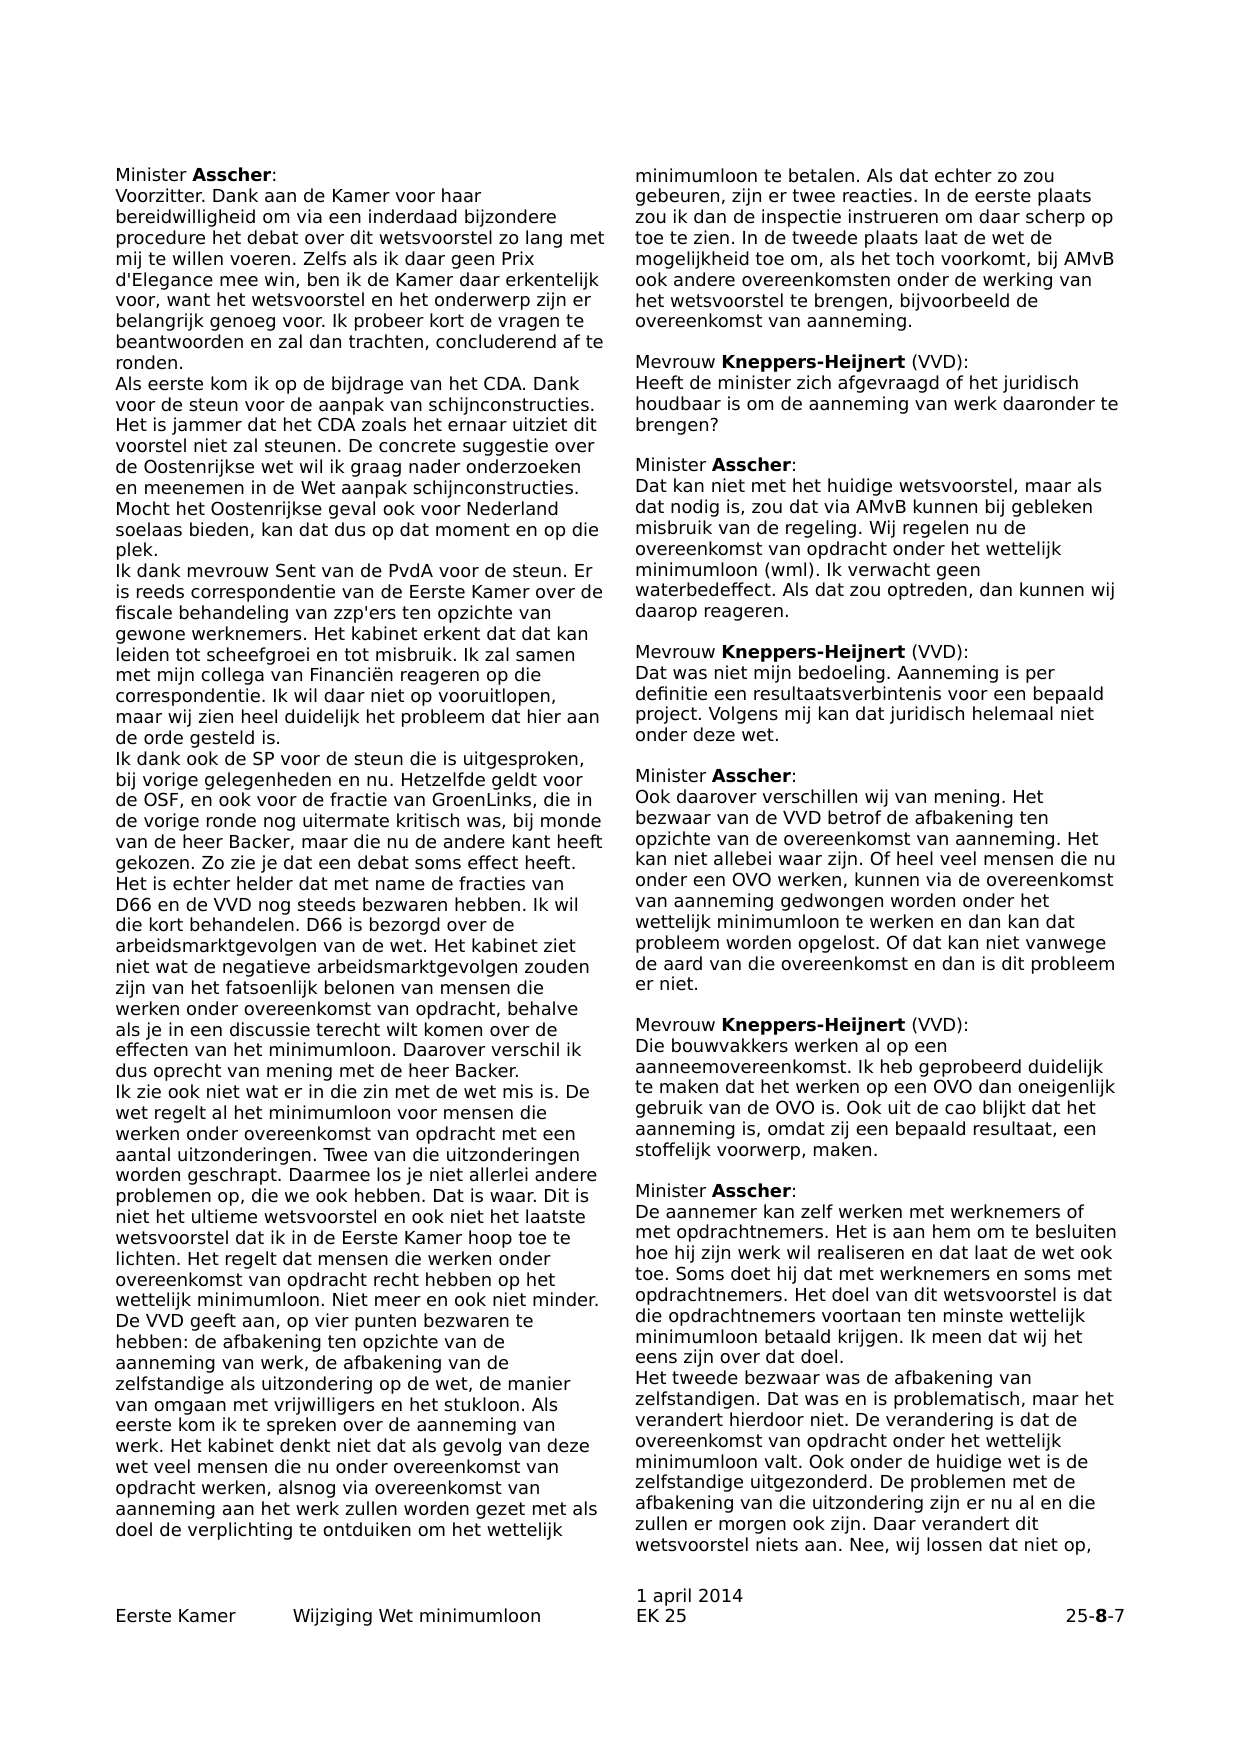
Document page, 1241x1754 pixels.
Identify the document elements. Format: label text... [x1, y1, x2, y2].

text Het is echter helder dat met name de fracties van D66 en de VVD nog steeds bezwaren hebben. Ik wil die kort behandelen. D66 is bezorgd over de arbeidsmarktgevolgen van de wet. Het kabinet ziet niet wat de negatieve arbeidsmarktgevolgen zouden zijn van het fatsoenlijk belonen van mensen die werken onder overeenkomst van opdracht, behalve als je in een discussie terecht wilt komen over de effecten van het minimumloon. Daarover verschil ik dus oprecht van mening met de heer Backer. [115, 873, 605, 1082]
text Minister Asscher: [635, 766, 1125, 787]
text Minister Asscher: [635, 1181, 1125, 1201]
text Mevrouw Kneppers-Heijnert (VVD): [635, 352, 1125, 373]
text Ook daarover verschillen wij van mening. Het bezwaar van de VVD betrof de afbakening ten opzichte van de overeenkomst van aanneming. Het kan niet allebei waar zijn. Of heel veel mensen die nu onder een OVO werken, kunnen via de overeenkomst van aanneming gedwongen worden onder het wettelijk minimumloon te werken en dan kan dat probleem worden opgelost. Of dat kan niet vanwege de aard van die overeenkomst en dan is dit probleem er niet. [635, 787, 1125, 995]
text Die bouwvakkers werken al op een aanneemovereenkomst. Ik heb geprobeerd duidelijk te maken dat het werken op een OVO dan oneigenlijk gebruik van de OVO is. Ook uit de cao blijkt dat het aanneming is, omdat zij een bepaald resultaat, een stoffelijk voorwerp, maken. [635, 1036, 1125, 1161]
text De aannemer kan zelf werken met werknemers of met opdrachtnemers. Het is aan hem om te besluiten hoe hij zijn werk wil realiseren en dat laat de wet ook toe. Soms doet hij dat met werknemers en soms met opdrachtnemers. Het doel van dit wetsvoorstel is dat die opdrachtnemers voortaan ten minste wettelijk minimumloon betaald krijgen. Ik meen dat wij het eens zijn over dat doel. [635, 1201, 1125, 1368]
text Voorzitter. Dank aan de Kamer voor haar bereidwilligheid om via een inderdaad bijzondere procedure het debat over dit wetsvoorstel zo lang met mij te willen voeren. Zelfs als ik daar geen Prix d'Elegance mee win, ben ik de Kamer daar erkentelijk voor, want het wetsvoorstel en het onderwerp zijn er belangrijk genoeg voor. Ik probeer kort de vragen te beantwoorden en zal dan trachten, concluderend af te ronden. [115, 186, 605, 373]
text Ik dank mevrouw Sent van de PvdA voor de steun. Er is reeds correspondentie van de Eerste Kamer over de fiscale behandeling van zzp'ers ten opzichte van gewone werknemers. Het kabinet erkent dat dat kan leiden tot scheefgroei en tot misbruik. Ik zal samen met mijn collega van Financiën reageren op die correspondentie. Ik wil daar niet op vooruitlopen, maar wij zien heel duidelijk het probleem dat hier aan de orde gesteld is. [115, 561, 605, 748]
text Als eerste kom ik op de bijdrage van het CDA. Dank voor de steun voor de aanpak van schijnconstructies. Het is jammer dat het CDA zoals het ernaar uitziet dit voorstel niet zal steunen. De concrete suggestie over de Oostenrijkse wet wil ik graag nader onderzoeken en meenemen in de Wet aanpak schijnconstructies. Mocht het Oostenrijkse geval ook voor Nederland soelaas bieden, kan dat dus op dat moment en op die plek. [115, 373, 605, 561]
text Dat was niet mijn bedoeling. Aanneming is per definitie een resultaatsverbintenis voor een bepaald project. Volgens mij kan dat juridisch helemaal niet onder deze wet. [635, 662, 1125, 746]
text Mevrouw Kneppers-Heijnert (VVD): [635, 1015, 1125, 1036]
text Mevrouw Kneppers-Heijnert (VVD): [635, 642, 1125, 662]
text Het tweede bezwaar was de afbakening van zelfstandigen. Dat was en is problematisch, maar het verandert hierdoor niet. De verandering is dat de overeenkomst van opdracht onder het wettelijk minimumloon valt. Ook onder de huidige wet is de zelfstandige uitgezonderd. De problemen met de afbakening van die uitzondering zijn er nu al en die zullen er morgen ook zijn. Daar verandert dit wetsvoorstel niets aan. Nee, wij lossen dat niet op, [635, 1368, 1125, 1556]
text Dat kan niet met het huidige wetsvoorstel, maar als dat nodig is, zou dat via AMvB kunnen bij gebleken misbruik van de regeling. Wij regelen nu de overeenkomst van opdracht onder het wettelijk minimumloon (wml). Ik verwacht geen waterbedeffect. Als dat zou optreden, dan kunnen wij daarop reageren. [635, 476, 1125, 622]
text Minister Asscher: [635, 455, 1125, 476]
text De VVD geeft aan, op vier punten bezwaren te hebben: de afbakening ten opzichte van de aanneming van werk, de afbakening van de zelfstandige als uitzondering op de wet, de manier van omgaan met vrijwilligers en het stukloon. Als eerste kom ik te spreken over de aanneming van werk. Het kabinet denkt niet dat als gevolg van deze wet veel mensen die nu onder overeenkomst van opdracht werken, alsnog via overeenkomst van aanneming aan het werk zullen worden gezet met als doel de verplichting te ontduiken om het wettelijk [115, 1311, 605, 1540]
text minimumloon te betalen. Als dat echter zo zou gebeuren, zijn er twee reacties. In de eerste plaats zou ik dan de inspectie instrueren om daar scherp op toe te zien. In de tweede plaats laat de wet de mogelijkheid toe om, als het toch voorkomt, bij AMvB ook andere overeenkomsten onder de werking van het wetsvoorstel te brengen, bijvoorbeeld de overeenkomst van aanneming. [635, 165, 1125, 332]
text Ik dank ook de SP voor de steun die is uitgesproken, bij vorige gelegenheden en nu. Hetzelfde geldt voor de OSF, en ook voor de fractie van GroenLinks, die in de vorige ronde nog uitermate kritisch was, bij monde van de heer Backer, maar die nu de andere kant heeft gekozen. Zo zie je dat een debat soms effect heeft. [115, 748, 605, 873]
text Heeft de minister zich afgevraagd of het juridisch houdbaar is om de aanneming van werk daaronder te brengen? [635, 373, 1125, 435]
text Ik zie ook niet wat er in die zin met de wet mis is. De wet regelt al het minimumloon voor mensen die werken onder overeenkomst van opdracht met een aantal uitzonderingen. Twee van die uitzonderingen worden geschrapt. Daarmee los je niet allerlei andere problemen op, die we ook hebben. Dat is waar. Dit is niet het ultieme wetsvoorstel en ook niet het laatste wetsvoorstel dat ik in de Eerste Kamer hoop toe te lichten. Het regelt dat mensen die werken onder overeenkomst van opdracht recht hebben op het wettelijk minimumloon. Niet meer en ook niet minder. [115, 1082, 605, 1311]
text Minister Asscher: [115, 165, 605, 186]
